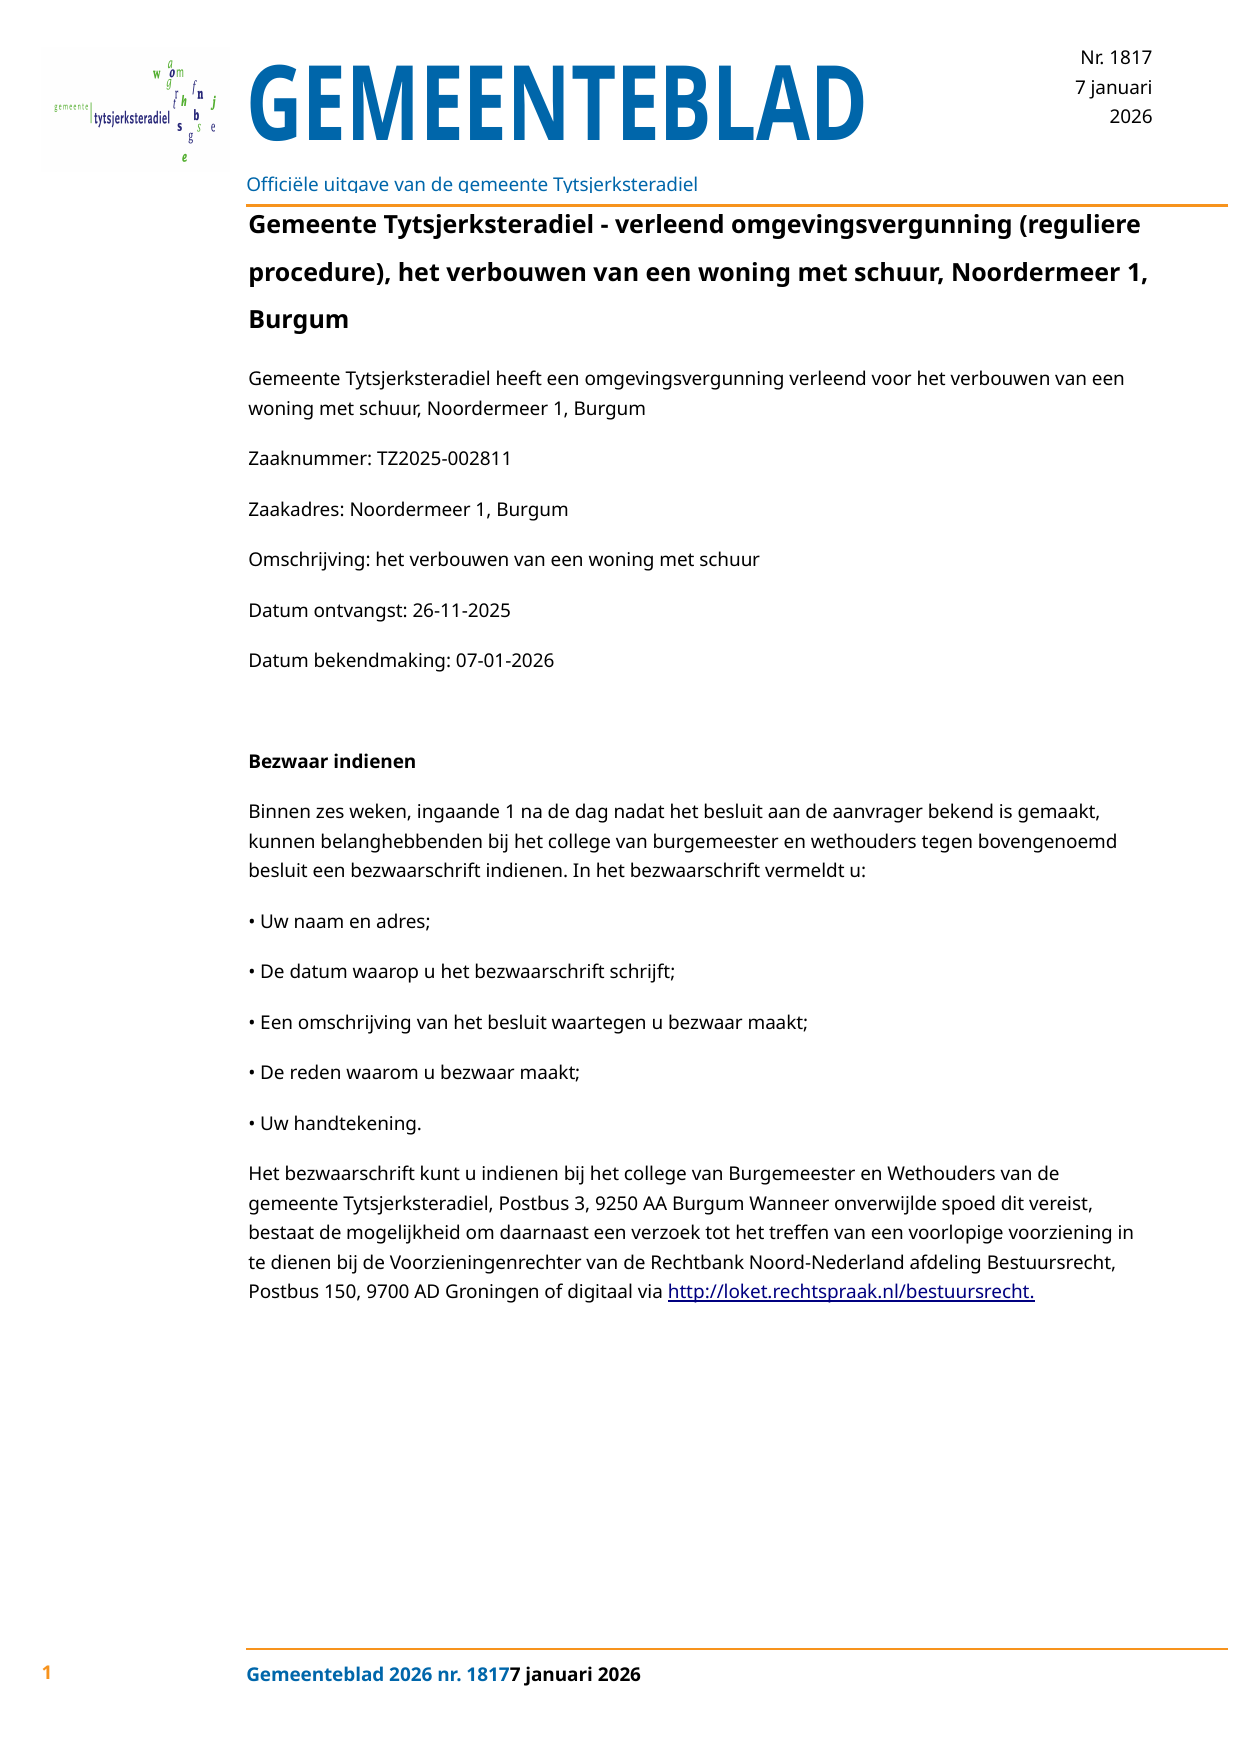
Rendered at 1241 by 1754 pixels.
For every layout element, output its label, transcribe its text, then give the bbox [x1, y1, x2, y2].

text Gemeente Tytsjerksteradiel - verleend omgevingsvergunning (reguliere procedure), het verbouwen van een woning met schuur, Noordermeer 1, Burgum [248, 207, 1152, 336]
text Het bezwaarschrift kunt u indienen bij het college van Burgemeester en Wethouders van de gemeente Tytsjerksteradiel, Postbus 3, 9250 AA Burgum Wanneer onverwijlde spoed dit vereist, bestaat de mogelijkheid om daarnaast een verzoek tot het treffen van een voorlopige voorziening in te dienen bij de Voorzieningenrechter van de Rechtbank Noord-Nederland afdeling Bestuursrecht, Postbus 150, 9700 AD Groningen of digitaal via http://loket.rechtspraak.nl/bestuursrecht. [248, 1160, 1152, 1304]
text • Een omschrijving van het besluit waartegen u bezwaar maakt; [248, 1009, 1152, 1034]
picture [41, 47, 231, 172]
text • Uw handtekening. [248, 1110, 1152, 1135]
text Zaaknummer: TZ2025-002811 [248, 446, 1152, 471]
text • De reden waarom u bezwaar maakt; [248, 1059, 1152, 1085]
text Datum bekendmaking: 07-01-2026 [248, 647, 1152, 673]
text Zaakadres: Noordermeer 1, Burgum [248, 496, 1152, 522]
text • Uw naam en adres; [248, 908, 1152, 934]
text • De datum waarop u het bezwaarschrift schrijft; [248, 958, 1152, 984]
text Datum ontvangst: 26-11-2025 [248, 597, 1152, 622]
text Bezwaar indienen [248, 748, 1152, 774]
text Gemeente Tytsjerksteradiel heeft een omgevingsvergunning verleend voor het verbouwen van een woning met schuur, Noordermeer 1, Burgum [248, 366, 1152, 421]
text Omschrijving: het verbouwen van een woning met schuur [248, 546, 1152, 572]
text Binnen zes weken, ingaande 1 na de dag nadat het besluit aan de aanvrager bekend is gemaakt, kunnen belanghebbenden bij het college van burgemeester en wethouders tegen bovengenoemd besluit een bezwaarschrift indienen. In het bezwaarschrift vermeldt u: [248, 798, 1152, 883]
